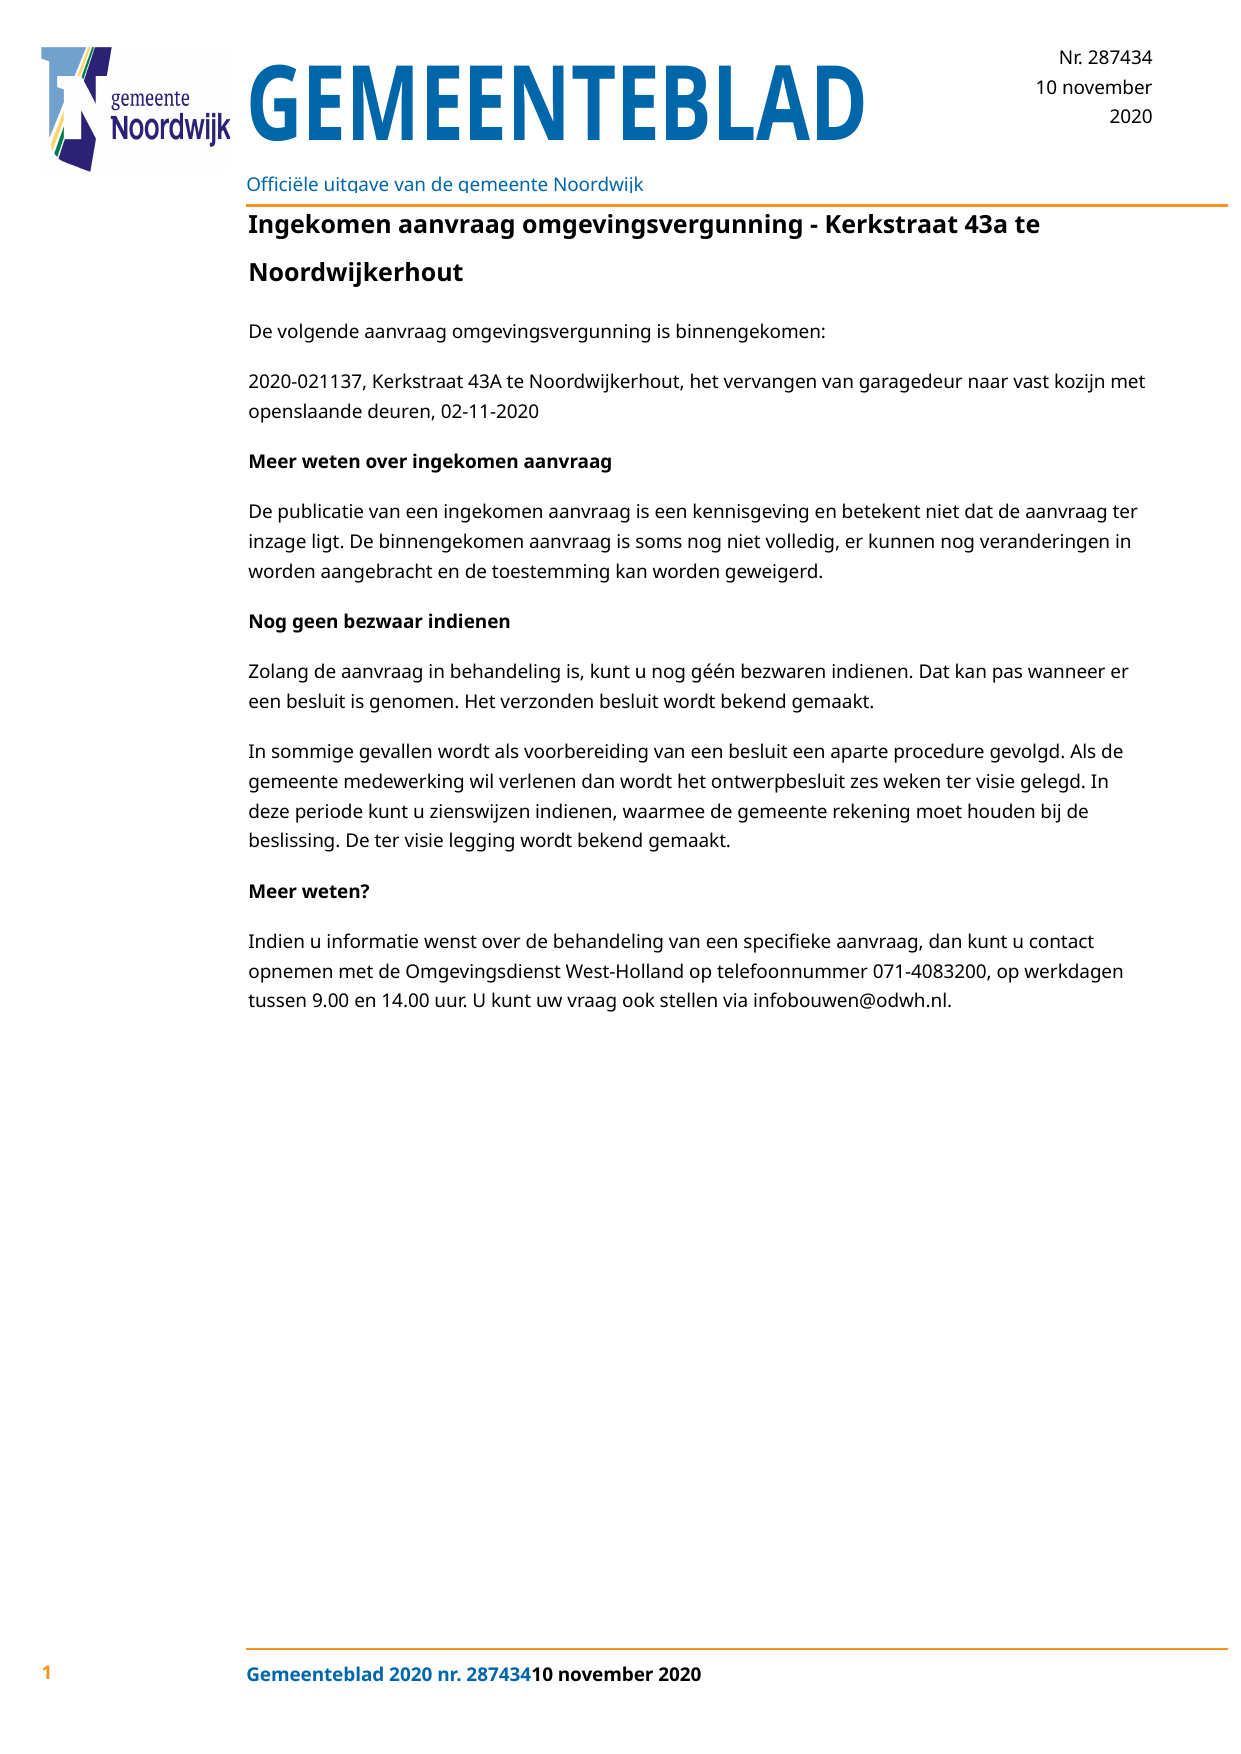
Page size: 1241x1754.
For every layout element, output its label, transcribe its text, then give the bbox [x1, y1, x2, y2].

text In sommige gevallen wordt als voorbereiding van een besluit een aparte procedure gevolgd. Als de gemeente medewerking wil verlenen dan wordt het ontwerpbesluit zes weken ter visie gelegd. In deze periode kunt u zienswijzen indienen, waarmee de gemeente rekening moet houden bij de beslissing. De ter visie legging wordt bekend gemaakt. [248, 739, 1152, 853]
text De volgende aanvraag omgevingsvergunning is binnengekomen: [248, 318, 1152, 344]
text Meer weten over ingekomen aanvraag [248, 448, 1152, 474]
text Meer weten? [248, 878, 1152, 904]
text Ingekomen aanvraag omgevingsvergunning - Kerkstraat 43a te Noordwijkerhout [248, 207, 1152, 288]
text 2020-021137, Kerkstraat 43A te Noordwijkerhout, het vervangen van garagedeur naar vast kozijn met openslaande deuren, 02-11-2020 [248, 368, 1152, 424]
text Zolang de aanvraag in behandeling is, kunt u nog géén bezwaren indienen. Dat kan pas wanneer er een besluit is genomen. Het verzonden besluit wordt bekend gemaakt. [248, 659, 1152, 714]
picture [41, 47, 231, 172]
text Indien u informatie wenst over de behandeling van een specifieke aanvraag, dan kunt u contact opnemen met de Omgevingsdienst West-Holland op telefoonnummer 071-4083200, op werkdagen tussen 9.00 en 14.00 uur. U kunt uw vraag ook stellen via infobouwen@odwh.nl. [248, 928, 1152, 1013]
text Nog geen bezwaar indienen [248, 608, 1152, 634]
text De publicatie van een ingekomen aanvraag is een kennisgeving en betekent niet dat de aanvraag ter inzage ligt. De binnengekomen aanvraag is soms nog niet volledig, er kunnen nog veranderingen in worden aangebracht en de toestemming kan worden geweigerd. [248, 499, 1152, 584]
